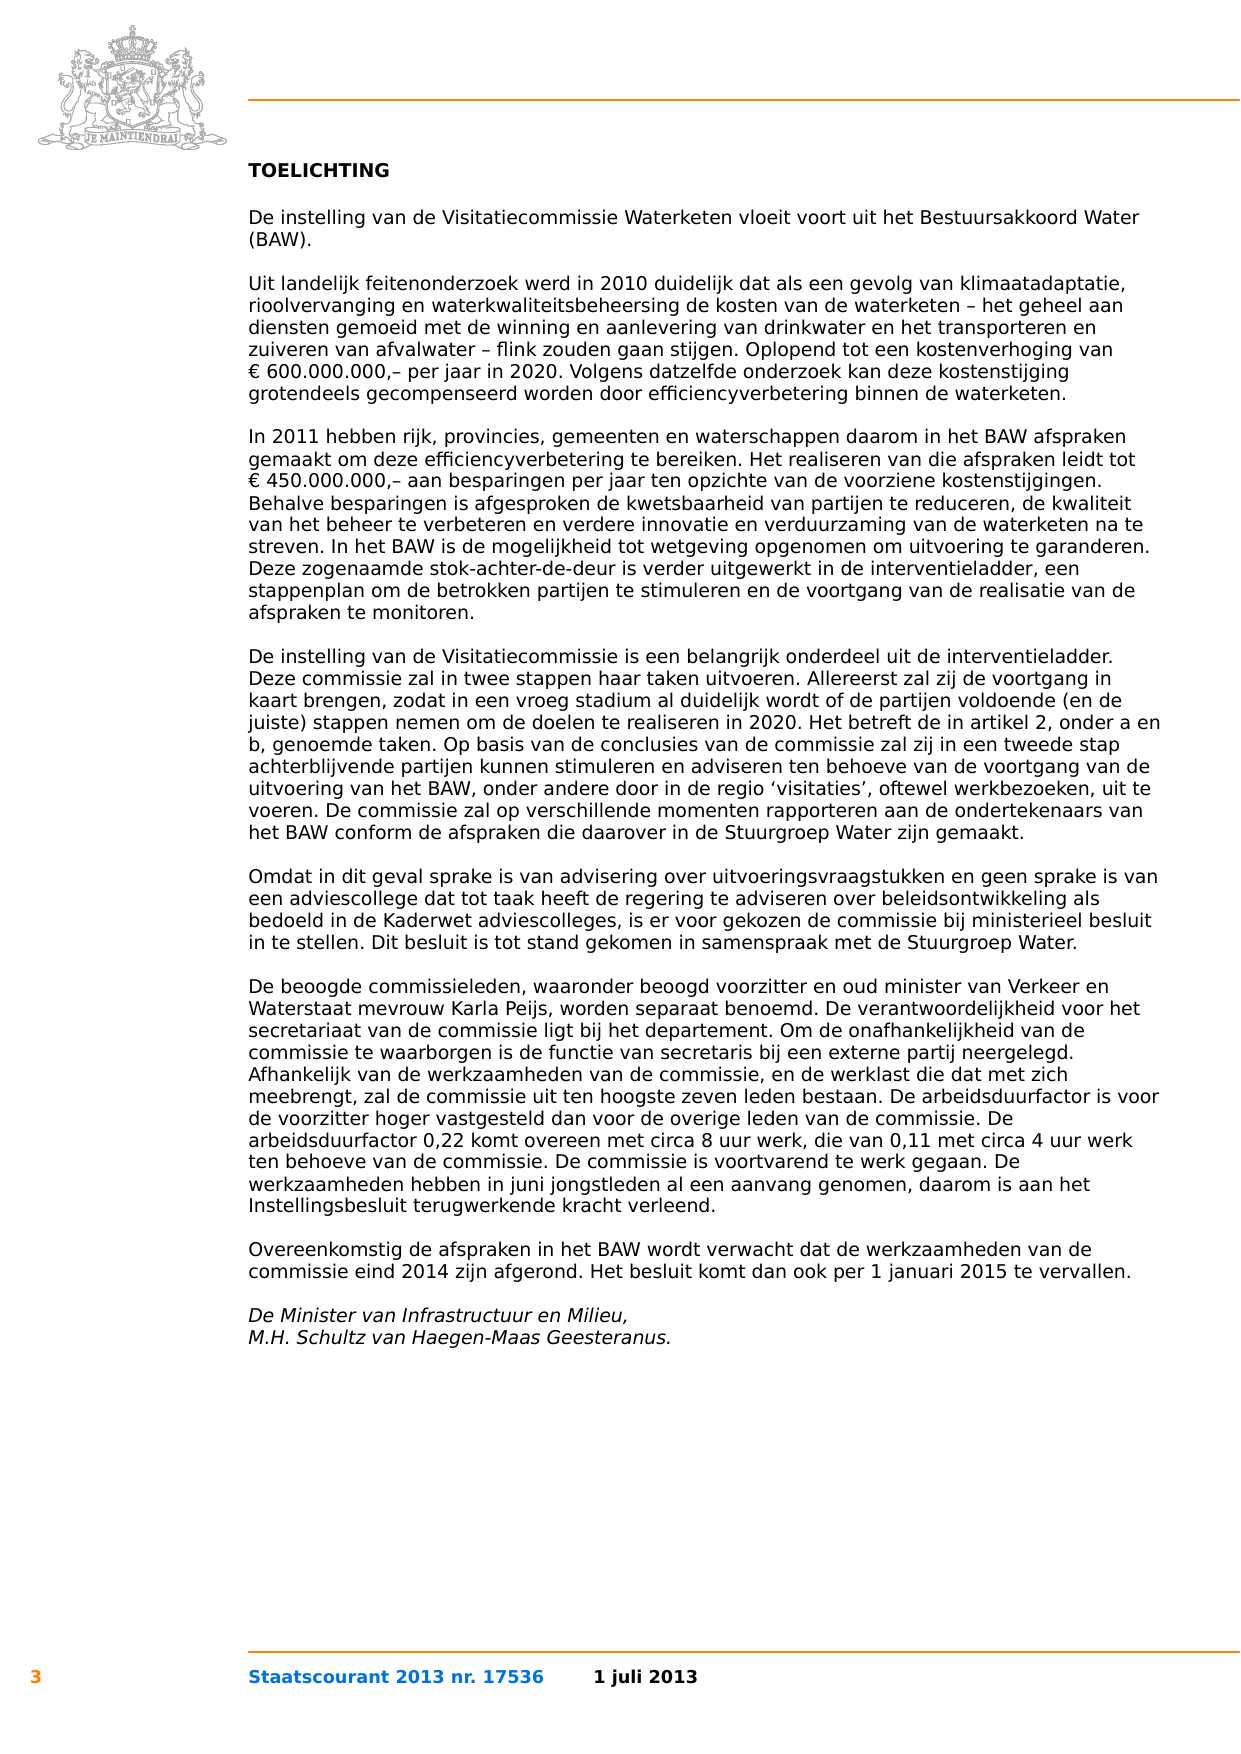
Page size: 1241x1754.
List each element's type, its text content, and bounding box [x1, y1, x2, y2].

text De instelling van de Visitatiecommissie Waterketen vloeit voort uit het Bestuursakkoord Water (BAW). [248, 207, 1163, 251]
text De Minister van Infrastructuur en Milieu, M.H. Schultz van Haegen-Maas Geesteranus. [248, 1305, 1163, 1349]
text De beoogde commissieleden, waaronder beoogd voorzitter en oud minister van Verkeer en Waterstaat mevrouw Karla Peijs, worden separaat benoemd. De verantwoordelijkheid voor het secretariaat van de commissie ligt bij het departement. Om de onafhankelijkheid van de commissie te waarborgen is de functie van secretaris bij een externe partij neergelegd. Afhankelijk van de werkzaamheden van de commissie, en de werklast die dat met zich meebrengt, zal de commissie uit ten hoogste zeven leden bestaan. De arbeidsduurfactor is voor de voorzitter hoger vastgesteld dan voor de overige leden van de commissie. De arbeidsduurfactor 0,22 komt overeen met circa 8 uur werk, die van 0,11 met circa 4 uur werk ten behoeve van de commissie. De commissie is voortvarend te werk gegaan. De werkzaamheden hebben in juni jongstleden al een aanvang genomen, daarom is aan het Instellingsbesluit terugwerkende kracht verleend. [248, 976, 1163, 1217]
text De instelling van de Visitatiecommissie is een belangrijk onderdeel uit de interventieladder. Deze commissie zal in twee stappen haar taken uitvoeren. Allereerst zal zij de voortgang in kaart brengen, zodat in een vroeg stadium al duidelijk wordt of de partijen voldoende (en de juiste) stappen nemen om de doelen te realiseren in 2020. Het betreft de in artikel 2, onder a en b, genoemde taken. Op basis van de conclusies van de commissie zal zij in een tweede stap achterblijvende partijen kunnen stimuleren en adviseren ten behoeve van de voortgang van de uitvoering van het BAW, onder andere door in de regio ‘visitaties’, oftewel werkbezoeken, uit te voeren. De commissie zal op verschillende momenten rapporteren aan de ondertekenaars van het BAW conform de afspraken die daarover in de Stuurgroep Water zijn gemaakt. [248, 646, 1163, 844]
text Overeenkomstig de afspraken in het BAW wordt verwacht dat de werkzaamheden van de commissie eind 2014 zijn afgerond. Het besluit komt dan ook per 1 januari 2015 te vervallen. [248, 1239, 1163, 1283]
text In 2011 hebben rijk, provincies, gemeenten en waterschappen daarom in het BAW afspraken gemaakt om deze efficiencyverbetering te bereiken. Het realiseren van die afspraken leidt tot € 450.000.000,– aan besparingen per jaar ten opzichte van de voorziene kostenstijgingen. Behalve besparingen is afgesproken de kwetsbaarheid van partijen te reduceren, de kwaliteit van het beheer te verbeteren en verdere innovatie en verduurzaming van de waterketen na te streven. In het BAW is de mogelijkheid tot wetgeving opgenomen om uitvoering te garanderen. Deze zogenaamde stok-achter-de-deur is verder uitgewerkt in de interventieladder, een stappenplan om de betrokken partijen te stimuleren en de voortgang van de realisatie van de afspraken te monitoren. [248, 426, 1163, 624]
text Uit landelijk feitenonderzoek werd in 2010 duidelijk dat als een gevolg van klimaatadaptatie, rioolvervanging en waterkwaliteitsbeheersing de kosten van de waterketen – het geheel aan diensten gemoeid met de winning en aanlevering van drinkwater en het transporteren en zuiveren van afvalwater – flink zouden gaan stijgen. Oplopend tot een kostenverhoging van € 600.000.000,– per jaar in 2020. Volgens datzelfde onderzoek kan deze kostenstijging grotendeels gecompenseerd worden door efficiencyverbetering binnen de waterketen. [248, 273, 1163, 404]
text Omdat in dit geval sprake is van advisering over uitvoeringsvraagstukken en geen sprake is van een adviescollege dat tot taak heeft de regering te adviseren over beleidsontwikkeling als bedoeld in de Kaderwet adviescolleges, is er voor gekozen de commissie bij ministerieel besluit in te stellen. Dit besluit is tot stand gekomen in samenspraak met de Stuurgroep Water. [248, 866, 1163, 954]
picture [38, 25, 227, 150]
subtitle TOELICHTING [248, 160, 1163, 182]
